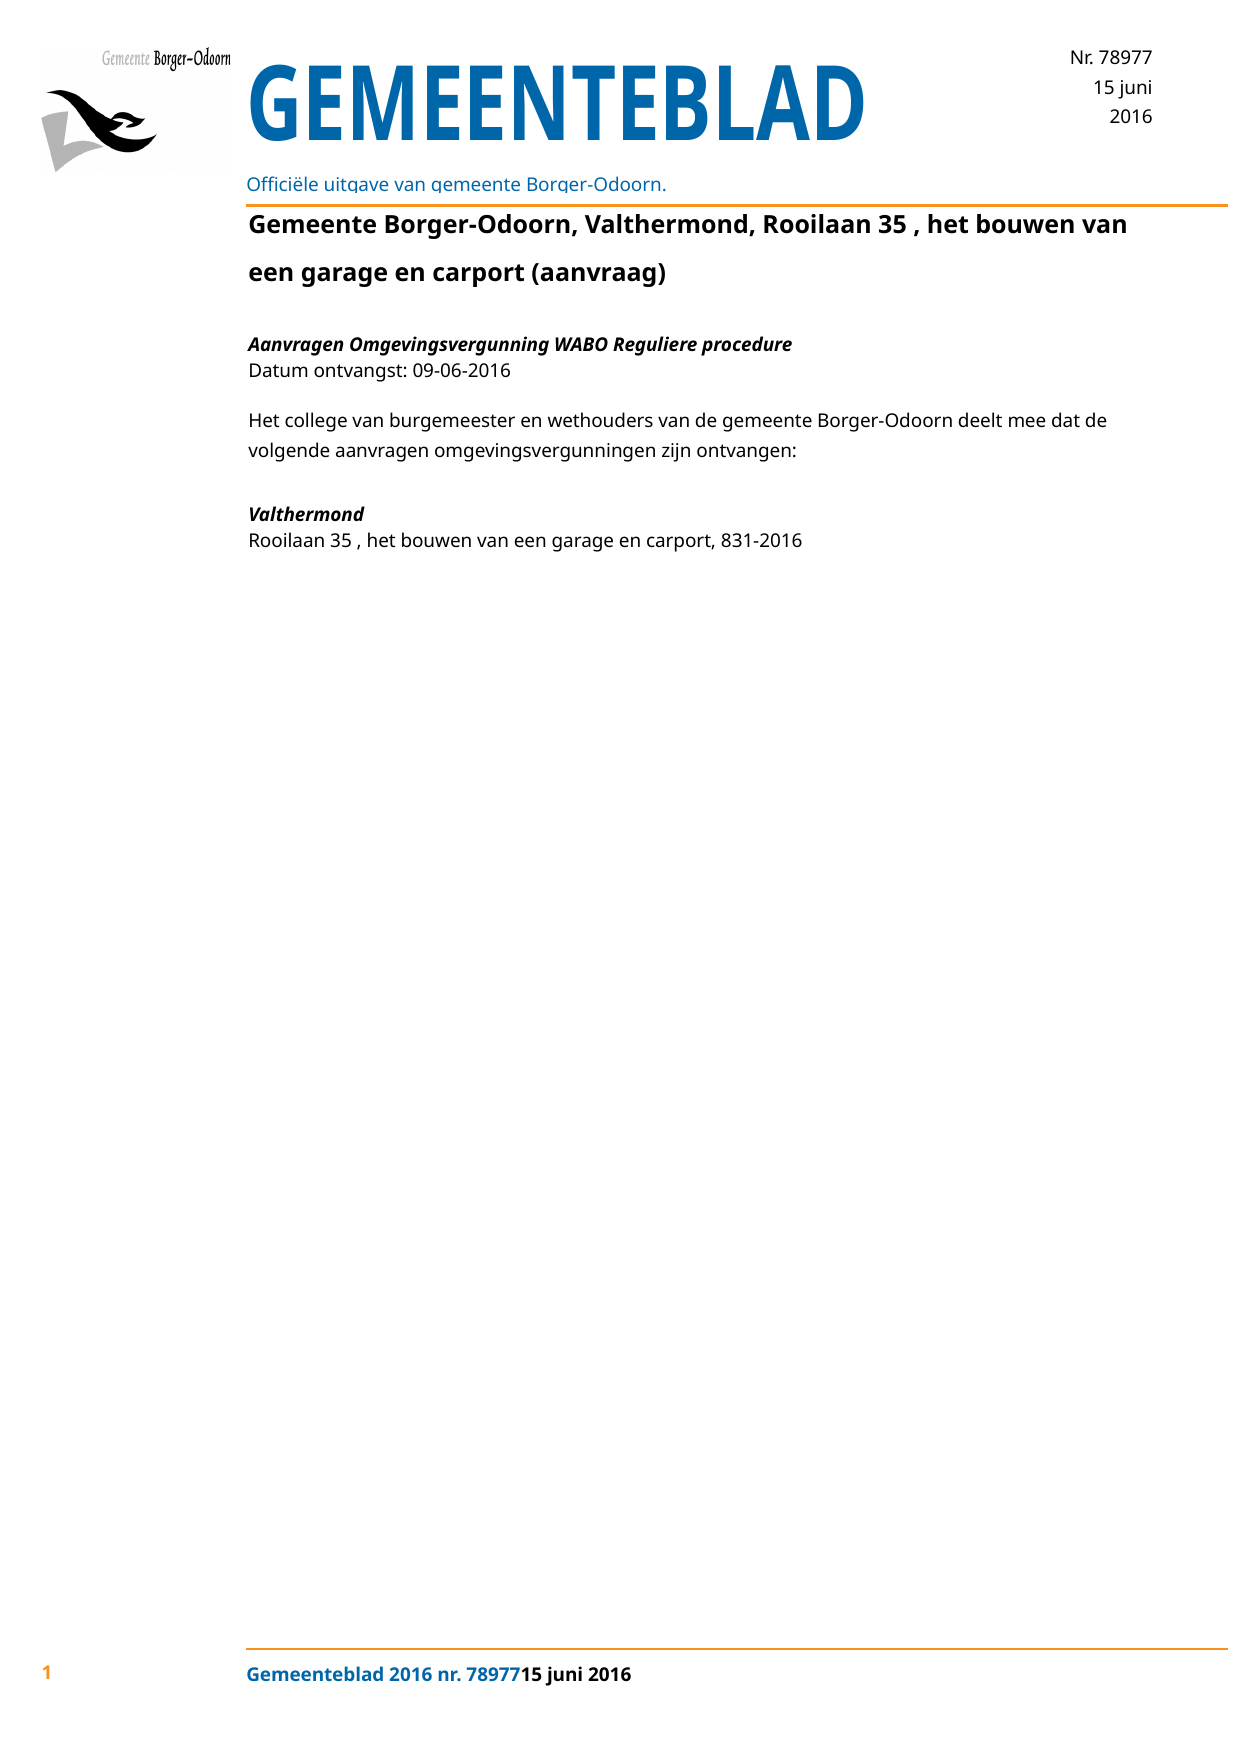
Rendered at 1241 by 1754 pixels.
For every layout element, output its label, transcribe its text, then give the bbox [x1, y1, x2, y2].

text Aanvragen Omgevingsvergunning WABO Reguliere procedure [248, 331, 1152, 357]
text Het college van burgemeester en wethouders van de gemeente Borger-Odoorn deelt mee dat de volgende aanvragen omgevingsvergunningen zijn ontvangen: [248, 408, 1152, 463]
picture [41, 47, 231, 172]
text Datum ontvangst: 09-06-2016 [248, 357, 1152, 383]
text Rooilaan 35 , het bouwen van een garage en carport, 831-2016 [248, 527, 1152, 553]
text Gemeente Borger-Odoorn, Valthermond, Rooilaan 35 , het bouwen van een garage en carport (aanvraag) [248, 207, 1152, 288]
text Valthermond [248, 501, 1152, 527]
